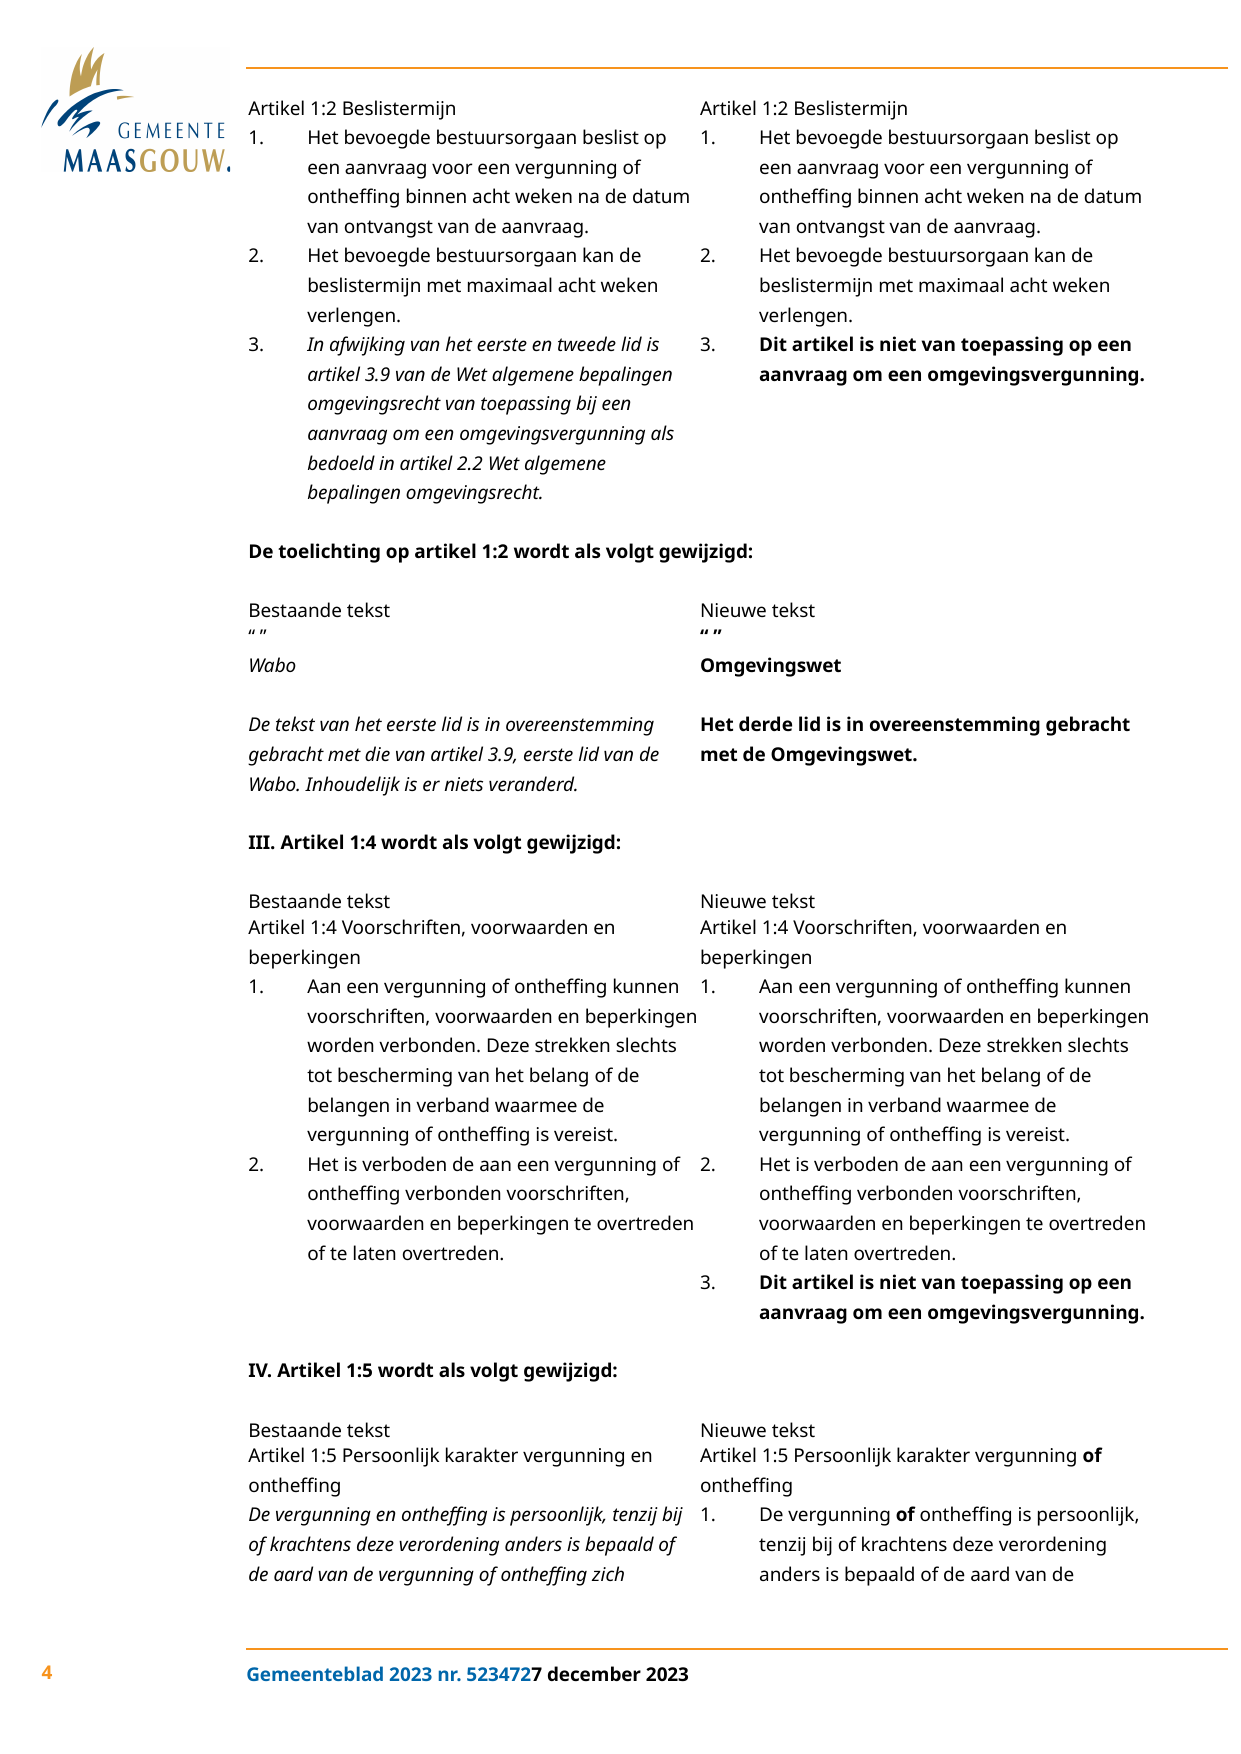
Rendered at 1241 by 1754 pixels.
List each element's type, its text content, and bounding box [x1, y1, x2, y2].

table_cell “ ” Omgevingswet Het derde lid is in overeenstemming gebracht met de Omgevingswet. [700, 623, 1152, 797]
table_cell Artikel 1:5 Persoonlijk karakter vergunning en ontheffing De vergunning en ontheffing is persoonlijk, tenzij bij of krachtens deze verordening anders is bepaald of de aard van de vergunning of ontheffing zich [248, 1443, 700, 1587]
table_cell “ ” Wabo De tekst van het eerste lid is in overeenstemming gebracht met die van artikel 3.9, eerste lid van de Wabo. Inhoudelijk is er niets veranderd. [248, 623, 700, 797]
table_header Bestaande tekst [248, 1417, 700, 1442]
picture [41, 47, 231, 172]
table_cell Artikel 1:2 Beslistermijn Het bevoegde bestuursorgaan beslist op een aanvraag voor een vergunning of ontheffing binnen acht weken na de datum van ontvangst van de aanvraag. Het bevoegde bestuursorgaan kan de beslistermijn met maximaal acht weken verlengen. In afwijking van het eerste en tweede lid is artikel 3.9 van de Wet algemene bepalingen omgevingsrecht van toepassing bij een aanvraag om een omgevingsvergunning als bedoeld in artikel 2.2 Wet algemene bepalingen omgevingsrecht. [248, 95, 700, 505]
table_cell Artikel 1:4 Voorschriften, voorwaarden en beperkingen Aan een vergunning of ontheffing kunnen voorschriften, voorwaarden en beperkingen worden verbonden. Deze strekken slechts tot bescherming van het belang of de belangen in verband waarmee de vergunning of ontheffing is vereist. Het is verboden de aan een vergunning of ontheffing verbonden voorschriften, voorwaarden en beperkingen te overtreden of te laten overtreden. Dit artikel is niet van toepassing op een aanvraag om een omgevingsvergunning. [700, 914, 1152, 1325]
text III. Artikel 1:4 wordt als volgt gewijzigd: [248, 829, 1152, 855]
text De toelichting op artikel 1:2 wordt als volgt gewijzigd: [248, 538, 1152, 564]
table_header Nieuwe tekst [700, 889, 1152, 914]
table_header Nieuwe tekst [700, 1417, 1152, 1442]
table_cell Artikel 1:4 Voorschriften, voorwaarden en beperkingen Aan een vergunning of ontheffing kunnen voorschriften, voorwaarden en beperkingen worden verbonden. Deze strekken slechts tot bescherming van het belang of de belangen in verband waarmee de vergunning of ontheffing is vereist. Het is verboden de aan een vergunning of ontheffing verbonden voorschriften, voorwaarden en beperkingen te overtreden of te laten overtreden. [248, 914, 700, 1325]
table_header Nieuwe tekst [700, 597, 1152, 623]
table_cell Artikel 1:2 Beslistermijn Het bevoegde bestuursorgaan beslist op een aanvraag voor een vergunning of ontheffing binnen acht weken na de datum van ontvangst van de aanvraag. Het bevoegde bestuursorgaan kan de beslistermijn met maximaal acht weken verlengen. Dit artikel is niet van toepassing op een aanvraag om een omgevingsvergunning. [700, 95, 1152, 505]
table_header Bestaande tekst [248, 597, 700, 623]
text IV. Artikel 1:5 wordt als volgt gewijzigd: [248, 1357, 1152, 1383]
table_header Bestaande tekst [248, 889, 700, 914]
table_cell Artikel 1:5 Persoonlijk karakter vergunning of ontheffing De vergunning of ontheffing is persoonlijk, tenzij bij of krachtens deze verordening anders is bepaald of de aard van de [700, 1443, 1152, 1587]
